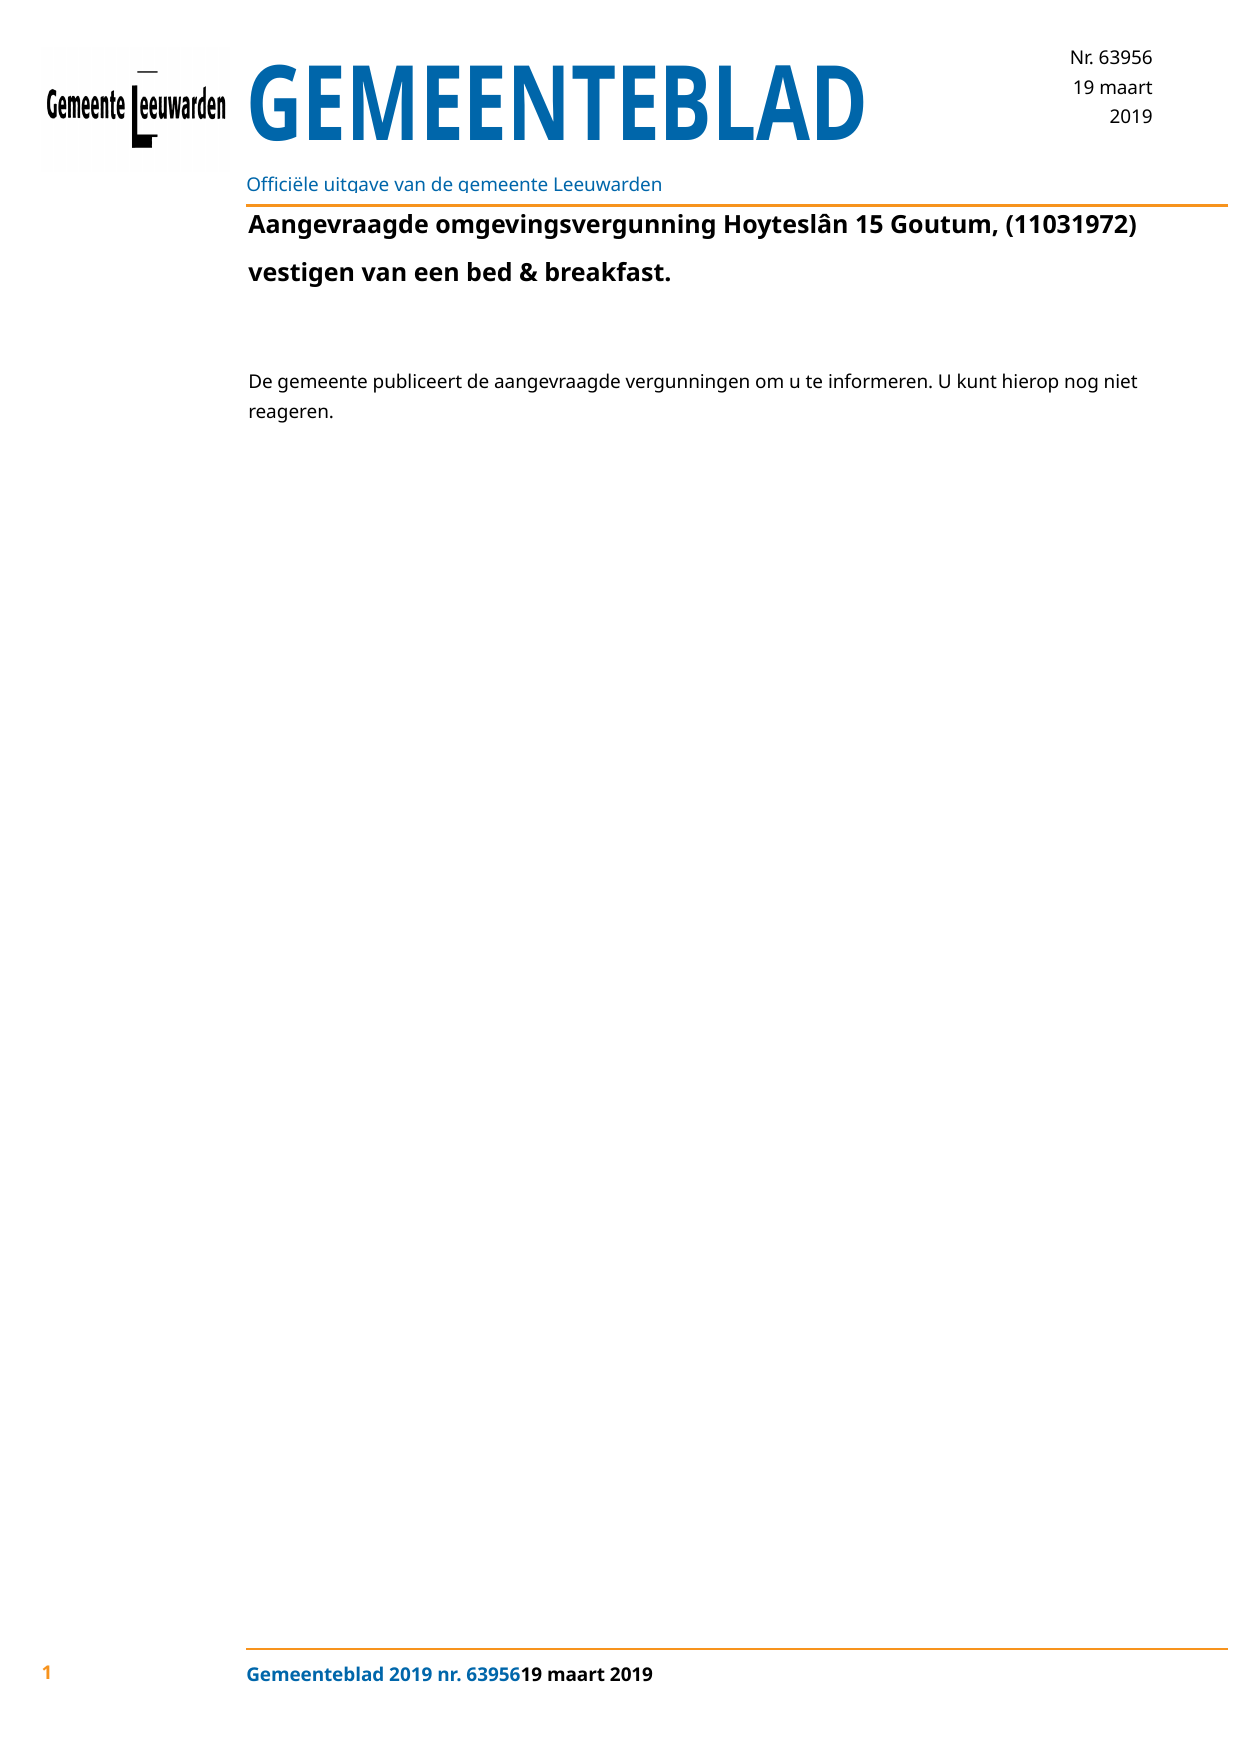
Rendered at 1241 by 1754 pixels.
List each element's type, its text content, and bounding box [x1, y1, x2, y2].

picture [41, 47, 231, 172]
text De gemeente publiceert de aangevraagde vergunningen om u te informeren. U kunt hierop nog niet reageren. [248, 368, 1152, 424]
text Aangevraagde omgevingsvergunning Hoyteslân 15 Goutum, (11031972) vestigen van een bed & breakfast. [248, 207, 1152, 288]
